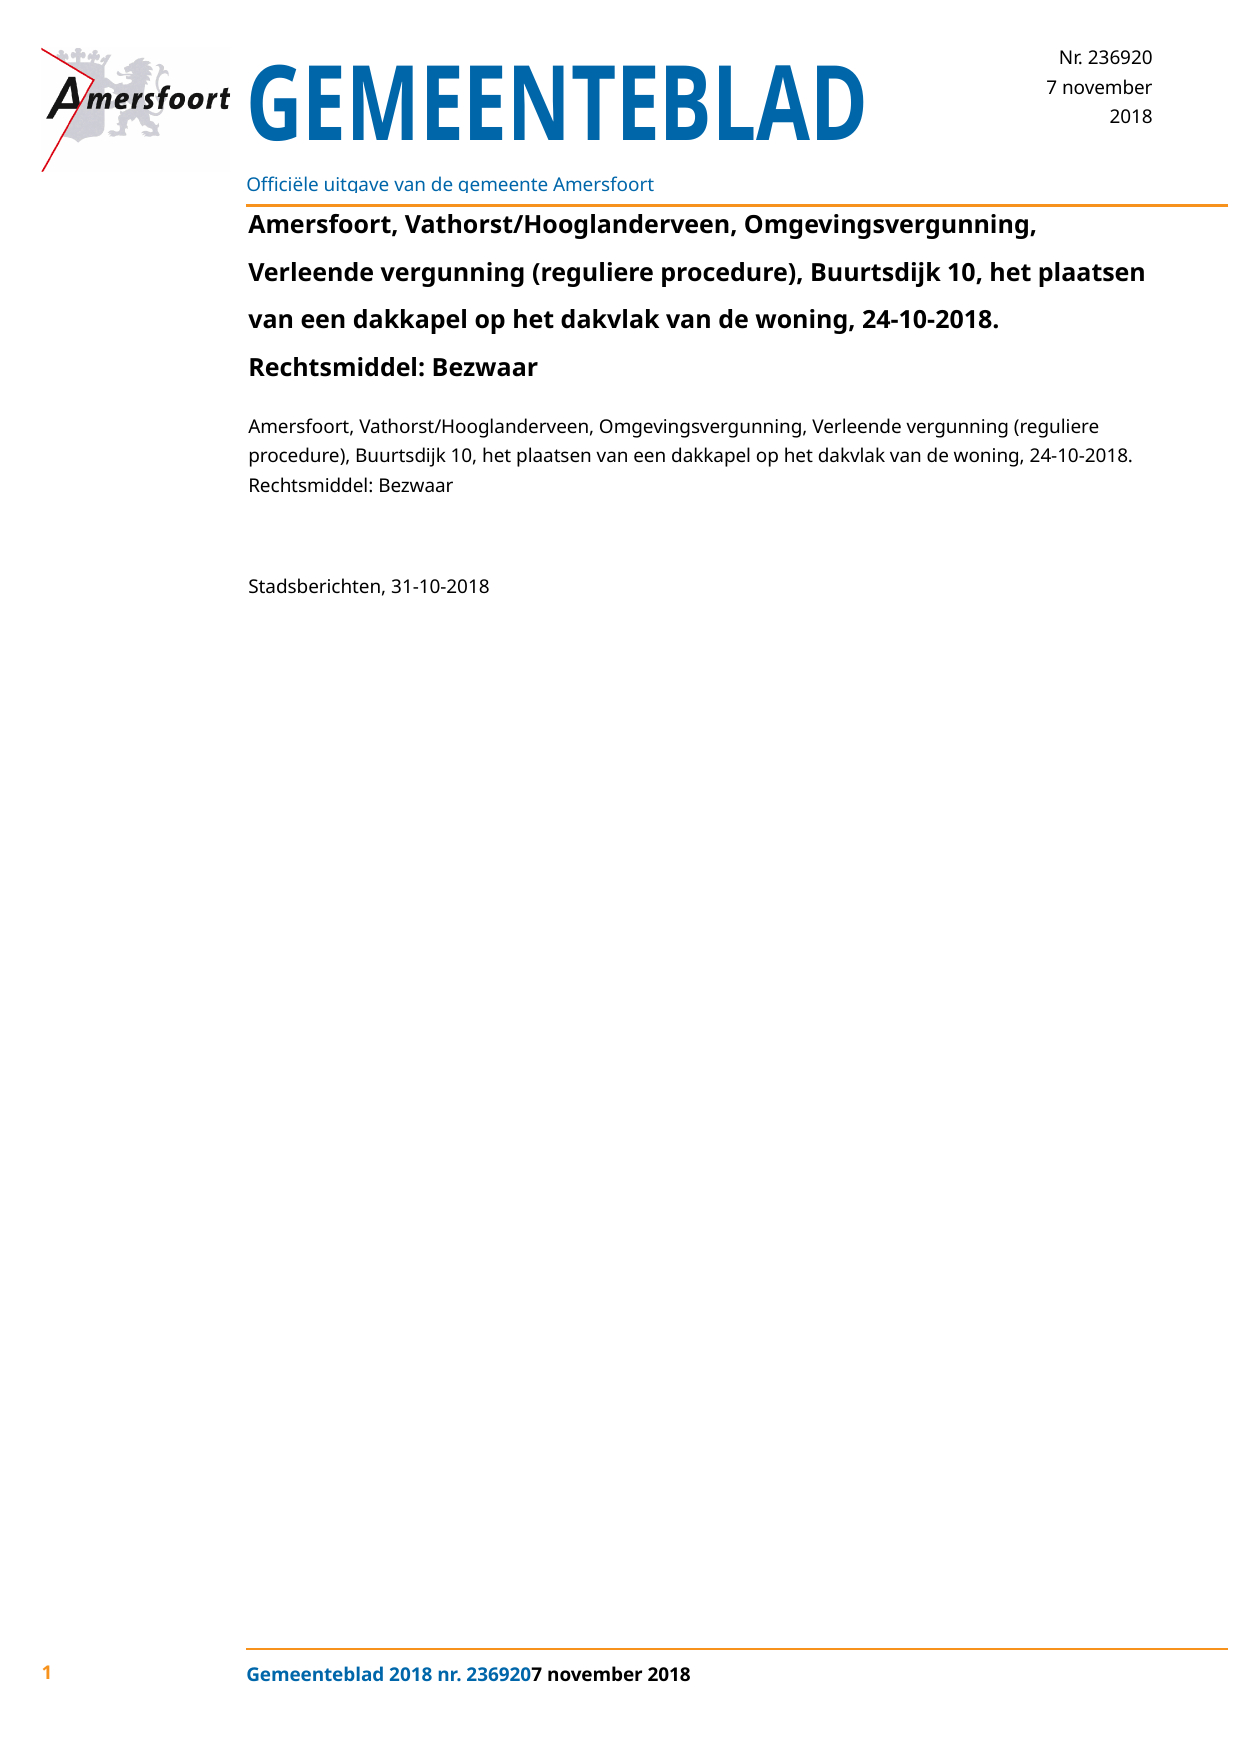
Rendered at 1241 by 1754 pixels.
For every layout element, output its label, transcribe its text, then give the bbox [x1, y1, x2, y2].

text Amersfoort, Vathorst/Hooglanderveen, Omgevingsvergunning, Verleende vergunning (reguliere procedure), Buurtsdijk 10, het plaatsen van een dakkapel op het dakvlak van de woning, 24-10-2018. Rechtsmiddel: Bezwaar [248, 413, 1152, 498]
text Amersfoort, Vathorst/Hooglanderveen, Omgevingsvergunning, Verleende vergunning (reguliere procedure), Buurtsdijk 10, het plaatsen van een dakkapel op het dakvlak van de woning, 24-10-2018. Rechtsmiddel: Bezwaar [248, 207, 1152, 384]
picture [41, 47, 231, 172]
text Stadsberichten, 31-10-2018 [248, 573, 1152, 599]
